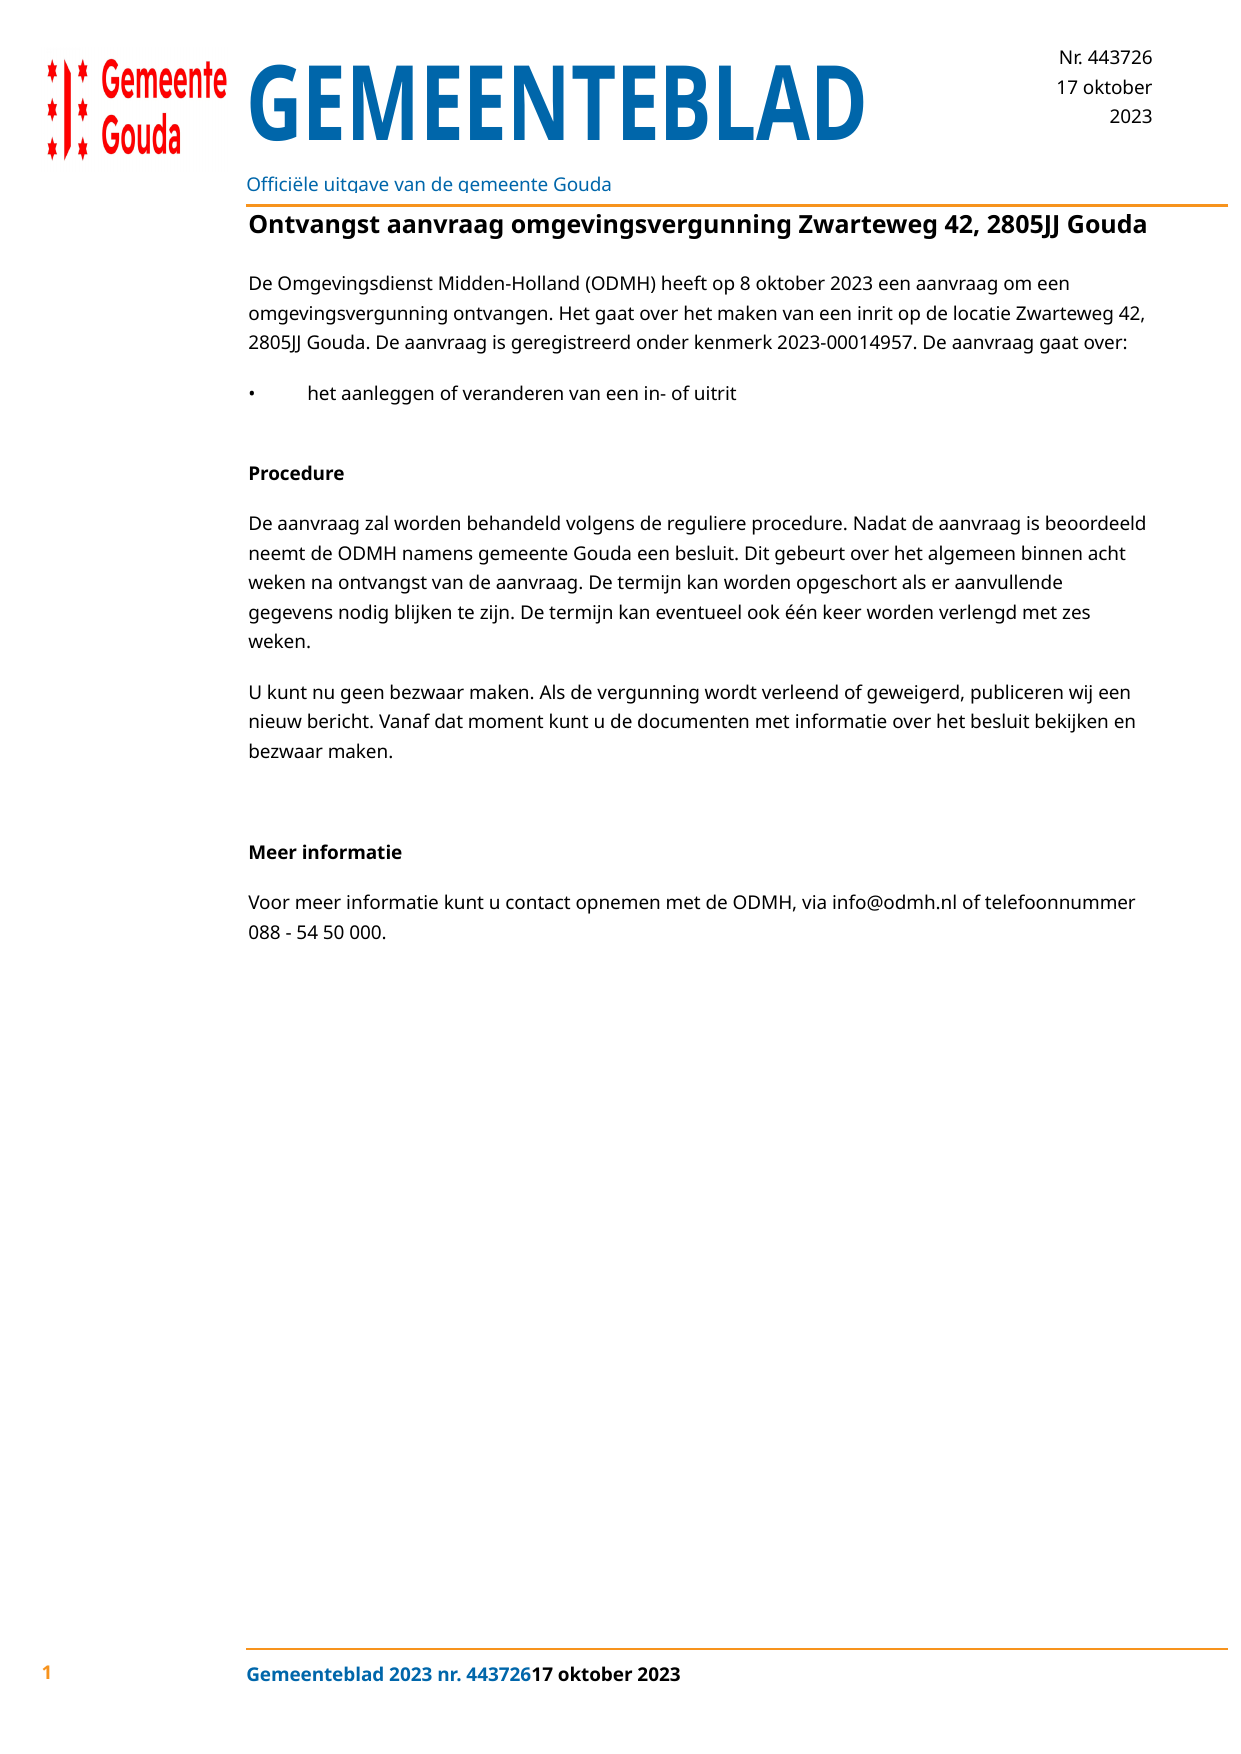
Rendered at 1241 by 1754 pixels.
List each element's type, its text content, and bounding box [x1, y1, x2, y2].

picture [41, 47, 231, 172]
text Ontvangst aanvraag omgevingsvergunning Zwarteweg 42, 2805JJ Gouda [248, 207, 1152, 241]
text De aanvraag zal worden behandeld volgens de reguliere procedure. Nadat de aanvraag is beoordeeld neemt de ODMH namens gemeente Gouda een besluit. Dit gebeurt over het algemeen binnen acht weken na ontvangst van de aanvraag. De termijn kan worden opgeschort als er aanvullende gegevens nodig blijken te zijn. De termijn kan eventueel ook één keer worden verlengd met zes weken. [248, 510, 1152, 654]
list het aanleggen of veranderen van een in- of uitrit [248, 380, 1152, 406]
text U kunt nu geen bezwaar maken. Als de vergunning wordt verleend of geweigerd, publiceren wij een nieuw bericht. Vanaf dat moment kunt u de documenten met informatie over het besluit bekijken en bezwaar maken. [248, 679, 1152, 764]
text De Omgevingsdienst Midden-Holland (ODMH) heeft op 8 oktober 2023 een aanvraag om een omgevingsvergunning ontvangen. Het gaat over het maken van een inrit op de locatie Zwarteweg 42, 2805JJ Gouda. De aanvraag is geregistreerd onder kenmerk 2023-00014957. De aanvraag gaat over: [248, 270, 1152, 355]
text Meer informatie [248, 839, 1152, 865]
text Procedure [248, 460, 1152, 486]
text Voor meer informatie kunt u contact opnemen met de ODMH, via info@odmh.nl of telefoonnummer 088 - 54 50 000. [248, 889, 1152, 945]
